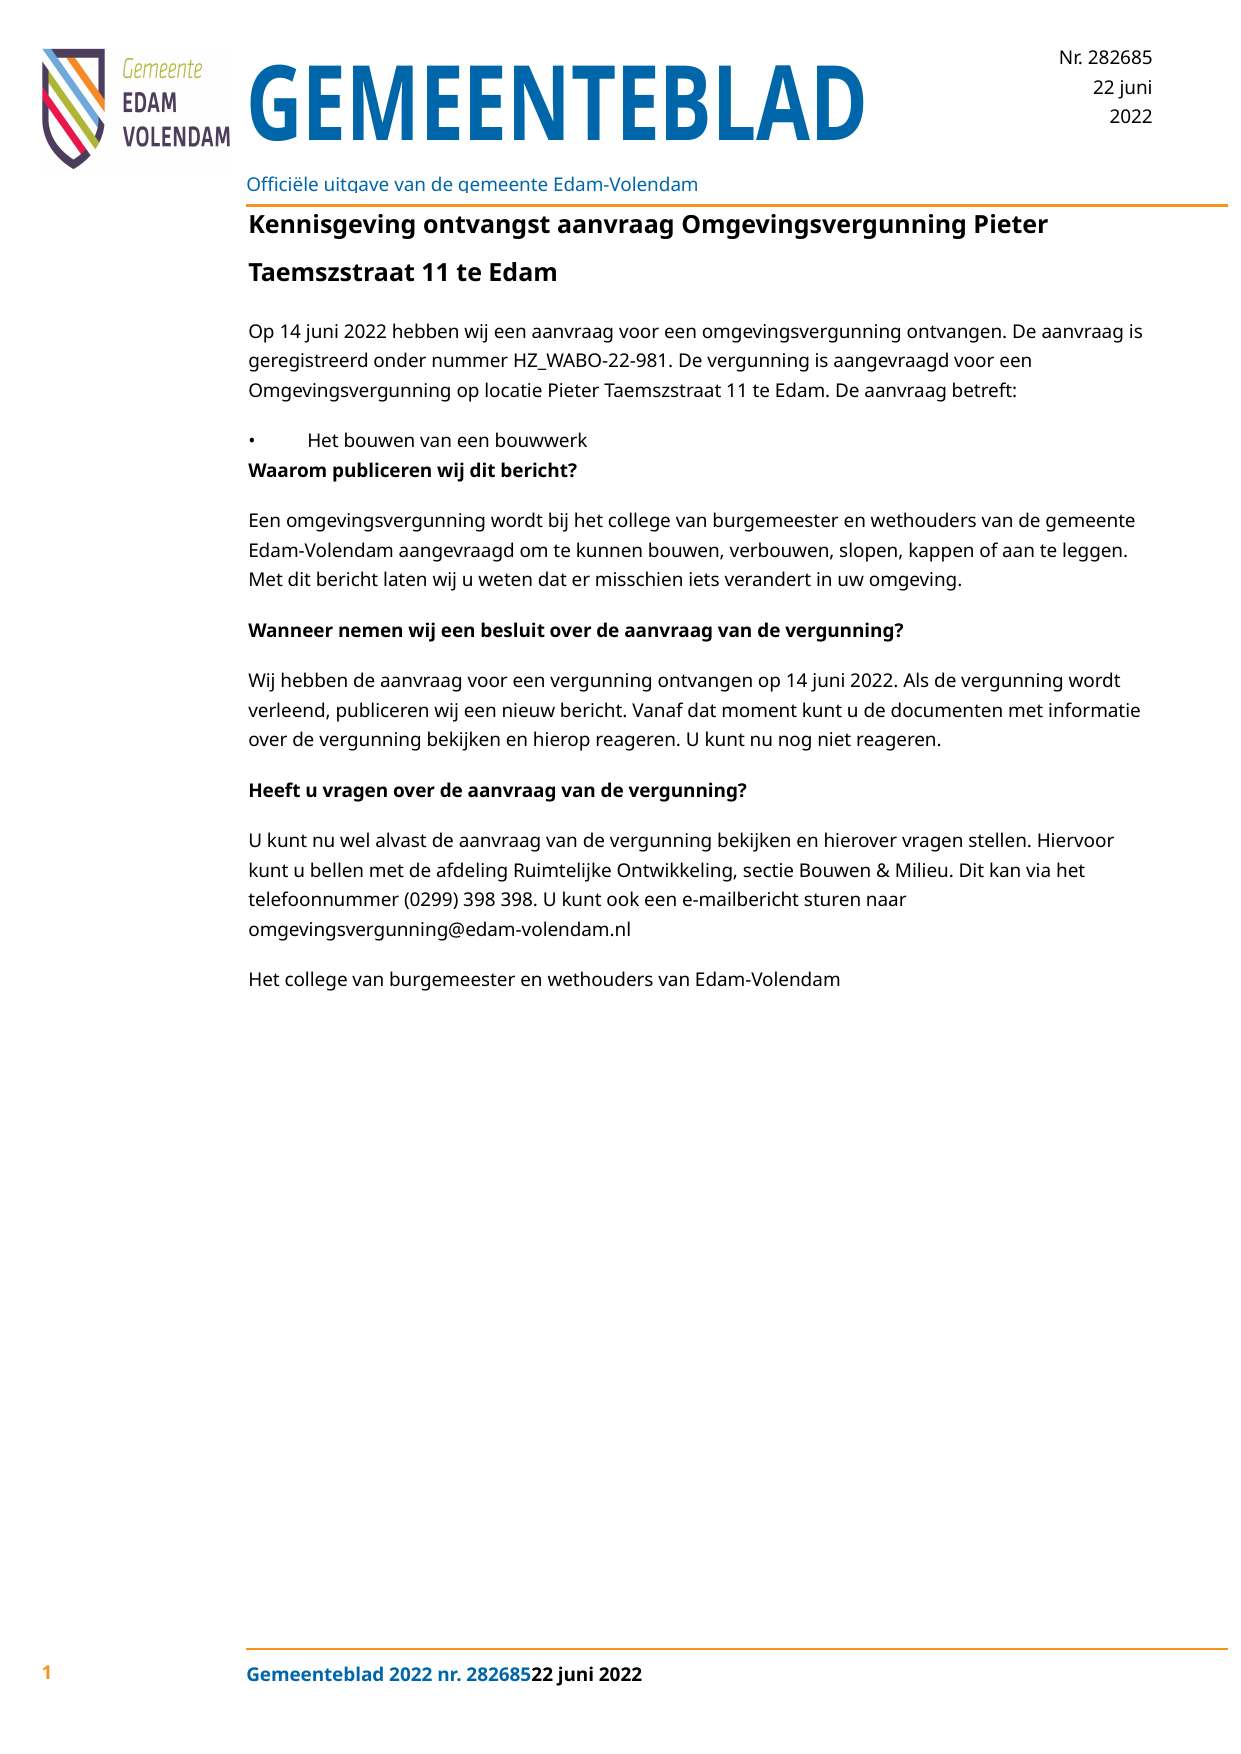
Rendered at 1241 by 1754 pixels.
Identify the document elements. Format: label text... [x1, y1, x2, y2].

text Wanneer nemen wij een besluit over de aanvraag van de vergunning? [248, 617, 1152, 643]
text U kunt nu wel alvast de aanvraag van de vergunning bekijken en hierover vragen stellen. Hiervoor kunt u bellen met de afdeling Ruimtelijke Ontwikkeling, sectie Bouwen & Milieu. Dit kan via het telefoonnummer (0299) 398 398. U kunt ook een e-mailbericht sturen naar omgevingsvergunning@edam-volendam.nl [248, 827, 1152, 942]
text Kennisgeving ontvangst aanvraag Omgevingsvergunning Pieter Taemszstraat 11 te Edam [248, 207, 1152, 288]
text Waarom publiceren wij dit bericht? [248, 457, 1152, 483]
text Een omgevingsvergunning wordt bij het college van burgemeester en wethouders van de gemeente Edam-Volendam aangevraagd om te kunnen bouwen, verbouwen, slopen, kappen of aan te leggen. Met dit bericht laten wij u weten dat er misschien iets verandert in uw omgeving. [248, 507, 1152, 592]
text Op 14 juni 2022 hebben wij een aanvraag voor een omgevingsvergunning ontvangen. De aanvraag is geregistreerd onder nummer HZ_WABO-22-981. De vergunning is aangevraagd voor een Omgevingsvergunning op locatie Pieter Taemszstraat 11 te Edam. De aanvraag betreft: [248, 318, 1152, 403]
text Wij hebben de aanvraag voor een vergunning ontvangen op 14 juni 2022. Als de vergunning wordt verleend, publiceren wij een nieuw bericht. Vanaf dat moment kunt u de documenten met informatie over de vergunning bekijken en hierop reageren. U kunt nu nog niet reageren. [248, 667, 1152, 752]
text Het college van burgemeester en wethouders van Edam-Volendam [248, 967, 1152, 992]
text Heeft u vragen over de aanvraag van de vergunning? [248, 777, 1152, 803]
picture [41, 47, 231, 172]
list Het bouwen van een bouwwerk [248, 427, 1152, 453]
